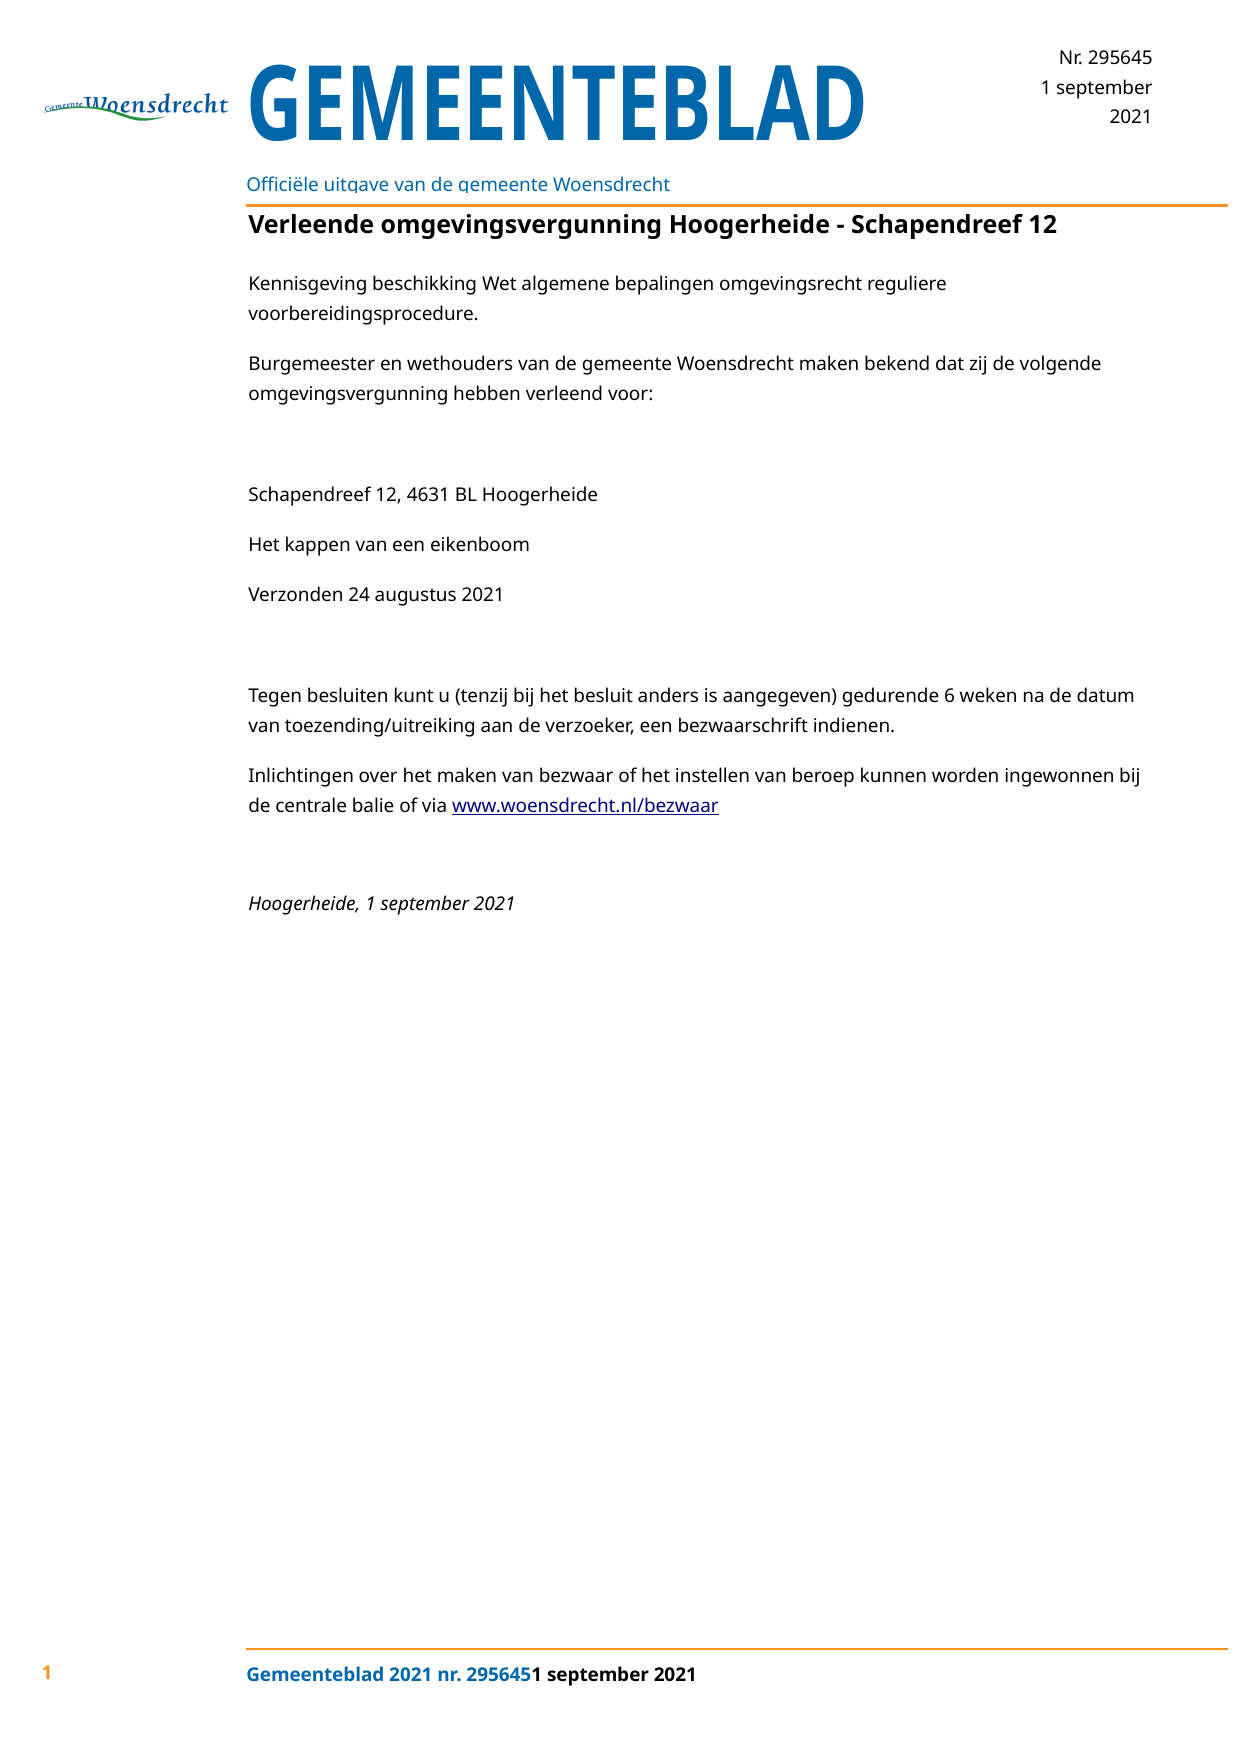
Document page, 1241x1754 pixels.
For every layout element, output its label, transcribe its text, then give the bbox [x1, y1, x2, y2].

text Verleende omgevingsvergunning Hoogerheide - Schapendreef 12 [248, 207, 1152, 241]
text Verzonden 24 augustus 2021 [248, 582, 1152, 607]
text Het kappen van een eikenboom [248, 531, 1152, 557]
text Hoogerheide, 1 september 2021 [248, 890, 1152, 916]
text Schapendreef 12, 4631 BL Hoogerheide [248, 481, 1152, 506]
text Kennisgeving beschikking Wet algemene bepalingen omgevingsrecht reguliere voorbereidingsprocedure. [248, 270, 1152, 326]
text Burgemeester en wethouders van de gemeente Woensdrecht maken bekend dat zij de volgende omgevingsvergunning hebben verleend voor: [248, 350, 1152, 406]
text Tegen besluiten kunt u (tenzij bij het besluit anders is aangegeven) gedurende 6 weken na de datum van toezending/uitreiking aan de verzoeker, een bezwaarschrift indienen. [248, 682, 1152, 738]
text Inlichtingen over het maken van bezwaar of het instellen van beroep kunnen worden ingewonnen bij de centrale balie of via www.woensdrecht.nl/bezwaar [248, 762, 1152, 818]
picture [41, 47, 231, 172]
